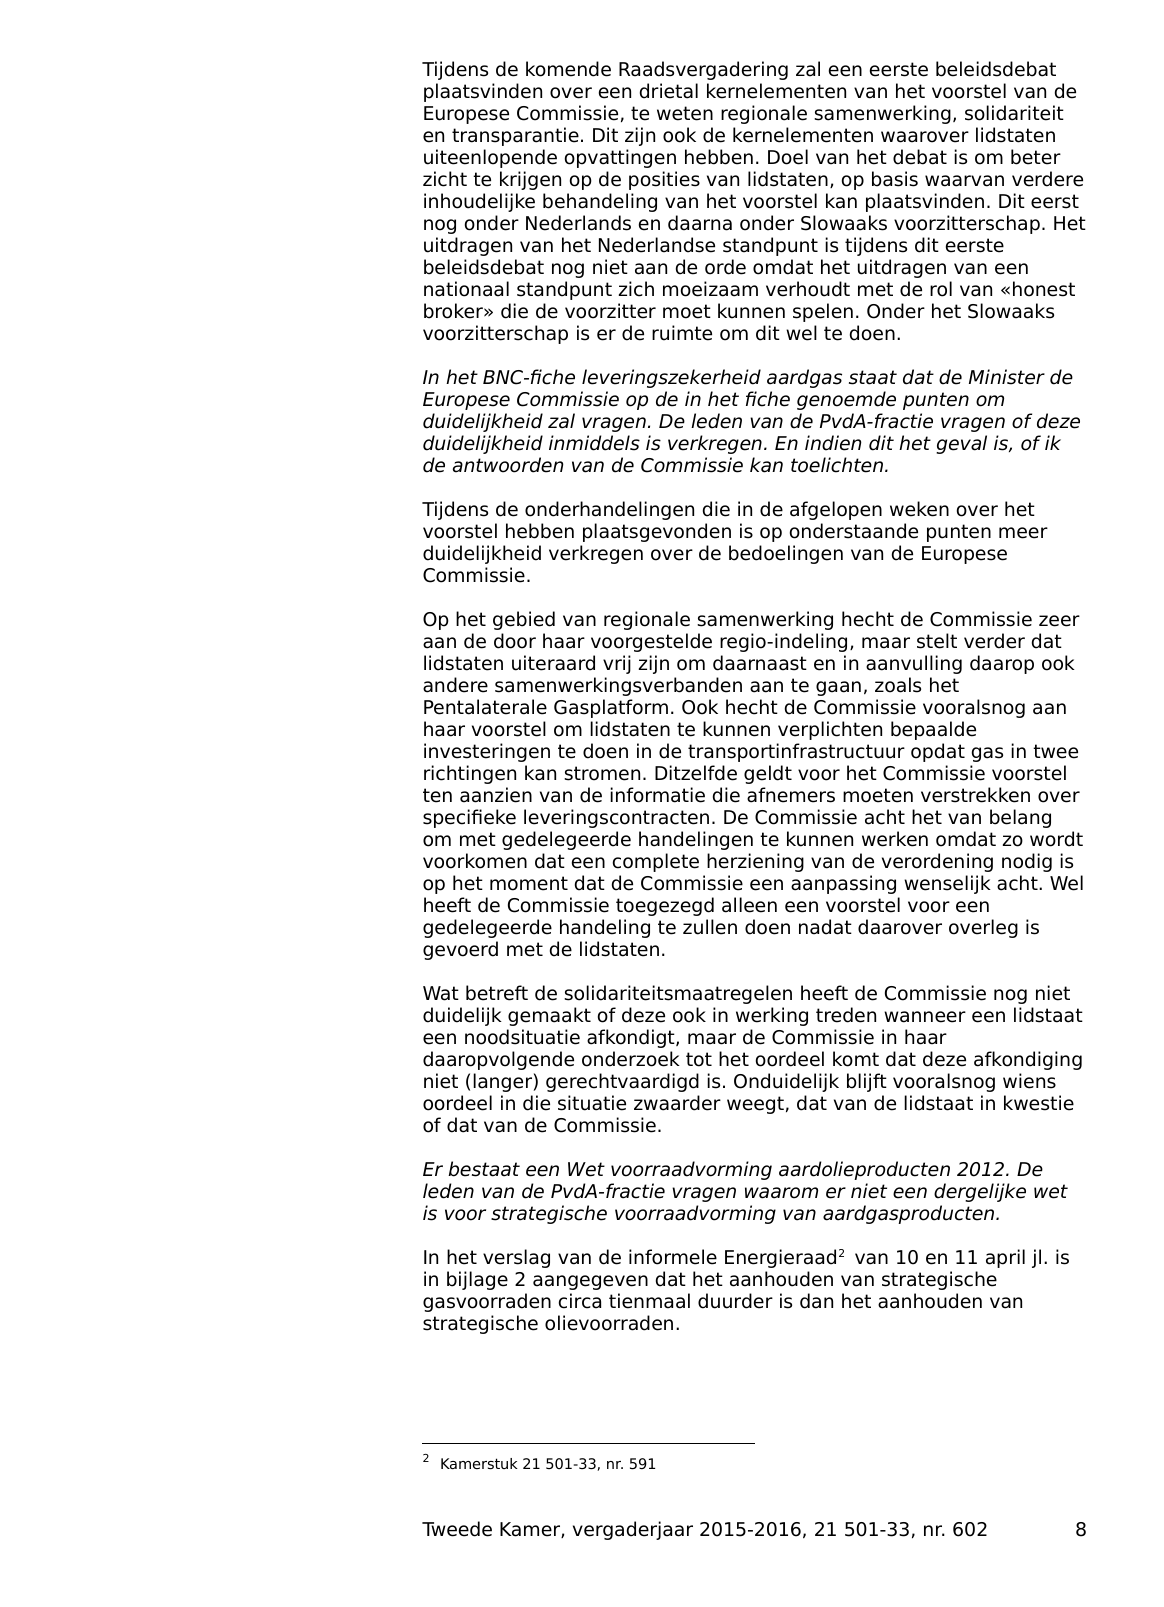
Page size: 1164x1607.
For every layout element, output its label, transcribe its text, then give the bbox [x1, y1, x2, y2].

text Op het gebied van regionale samenwerking hecht de Commissie zeer aan de door haar voorgestelde regio-indeling, maar stelt verder dat lidstaten uiteraard vrij zijn om daarnaast en in aanvulling daarop ook andere samenwerkingsverbanden aan te gaan, zoals het Pentalaterale Gasplatform. Ook hecht de Commissie vooralsnog aan haar voorstel om lidstaten te kunnen verplichten bepaalde investeringen te doen in de transportinfrastructuur opdat gas in twee richtingen kan stromen. Ditzelfde geldt voor het Commissie voorstel ten aanzien van de informatie die afnemers moeten verstrekken over specifieke leveringscontracten. De Commissie acht het van belang om met gedelegeerde handelingen te kunnen werken omdat zo wordt voorkomen dat een complete herziening van de verordening nodig is op het moment dat de Commissie een aanpassing wenselijk acht. Wel heeft de Commissie toegezegd alleen een voorstel voor een gedelegeerde handeling te zullen doen nadat daarover overleg is gevoerd met de lidstaten. [422, 609, 1087, 961]
text In het BNC-fiche leveringszekerheid aardgas staat dat de Minister de Europese Commissie op de in het fiche genoemde punten om duidelijkheid zal vragen. De leden van de PvdA-fractie vragen of deze duidelijkheid inmiddels is verkregen. En indien dit het geval is, of ik de antwoorden van de Commissie kan toelichten. [422, 367, 1087, 477]
text Tijdens de onderhandelingen die in de afgelopen weken over het voorstel hebben plaatsgevonden is op onderstaande punten meer duidelijkheid verkregen over de bedoelingen van de Europese Commissie. [422, 499, 1087, 587]
text In het verslag van de informele Energieraad van 10 en 11 april jl. is in bijlage 2 aangegeven dat het aanhouden van strategische gasvoorraden circa tienmaal duurder is dan het aanhouden van strategische olievoorraden. [422, 1247, 1087, 1335]
text Tijdens de komende Raadsvergadering zal een eerste beleidsdebat plaatsvinden over een drietal kernelementen van het voorstel van de Europese Commissie, te weten regionale samenwerking, solidariteit en transparantie. Dit zijn ook de kernelementen waarover lidstaten uiteenlopende opvattingen hebben. Doel van het debat is om beter zicht te krijgen op de posities van lidstaten, op basis waarvan verdere inhoudelijke behandeling van het voorstel kan plaatsvinden. Dit eerst nog onder Nederlands en daarna onder Slowaaks voorzitterschap. Het uitdragen van het Nederlandse standpunt is tijdens dit eerste beleidsdebat nog niet aan de orde omdat het uitdragen van een nationaal standpunt zich moeizaam verhoudt met de rol van «honest broker» die de voorzitter moet kunnen spelen. Onder het Slowaaks voorzitterschap is er de ruimte om dit wel te doen. [422, 59, 1087, 345]
text Kamerstuk 21 501-33, nr. 591 [422, 1452, 1087, 1474]
text Er bestaat een Wet voorraadvorming aardolieproducten 2012. De leden van de PvdA-fractie vragen waarom er niet een dergelijke wet is voor strategische voorraadvorming van aardgasproducten. [422, 1159, 1087, 1225]
text Wat betreft de solidariteitsmaatregelen heeft de Commissie nog niet duidelijk gemaakt of deze ook in werking treden wanneer een lidstaat een noodsituatie afkondigt, maar de Commissie in haar daaropvolgende onderzoek tot het oordeel komt dat deze afkondiging niet (langer) gerechtvaardigd is. Onduidelijk blijft vooralsnog wiens oordeel in die situatie zwaarder weegt, dat van de lidstaat in kwestie of dat van de Commissie. [422, 983, 1087, 1137]
